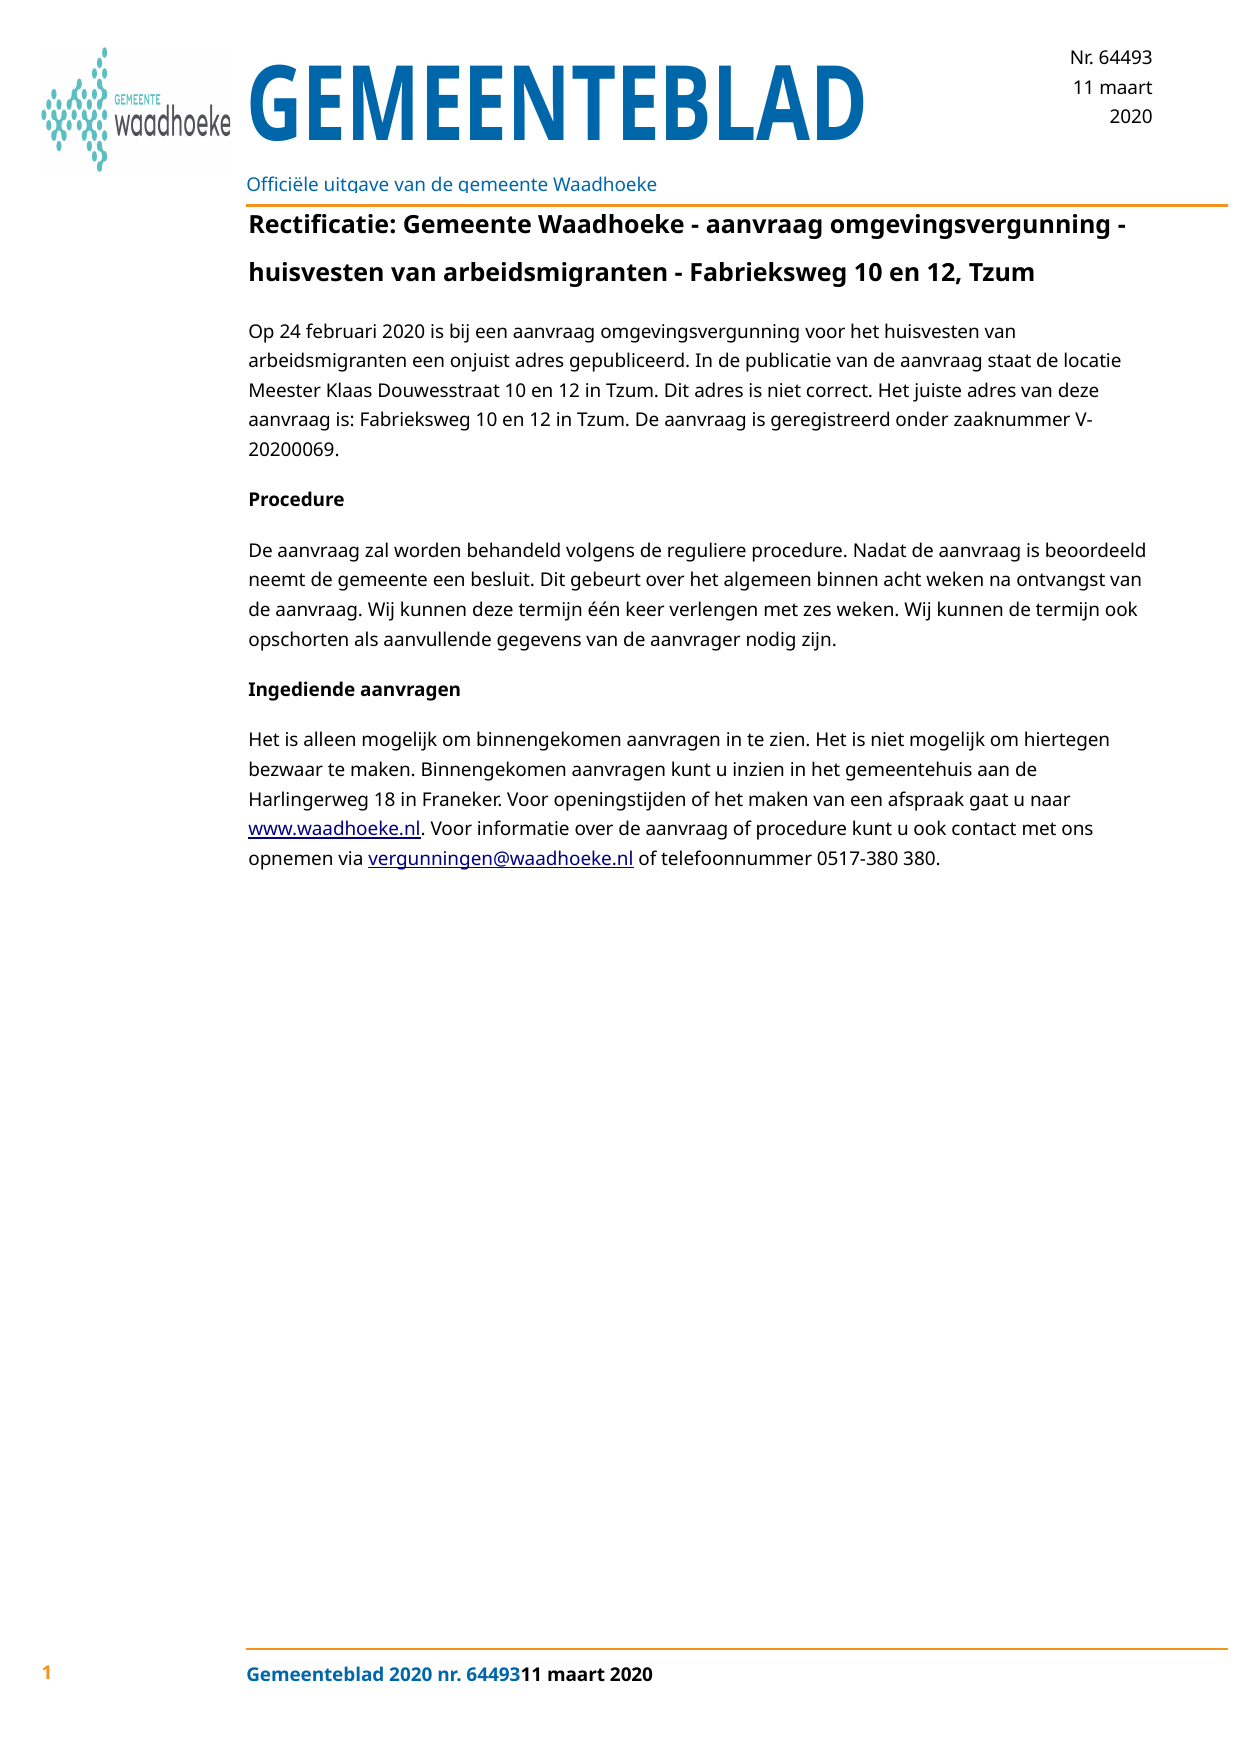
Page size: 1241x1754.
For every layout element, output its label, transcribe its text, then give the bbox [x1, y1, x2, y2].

text Het is alleen mogelijk om binnengekomen aanvragen in te zien. Het is niet mogelijk om hiertegen bezwaar te maken. Binnengekomen aanvragen kunt u inzien in het gemeentehuis aan de Harlingerweg 18 in Franeker. Voor openingstijden of het maken van een afspraak gaat u naar www.waadhoeke.nl. Voor informatie over de aanvraag of procedure kunt u ook contact met ons opnemen via vergunningen@waadhoeke.nl of telefoonnummer 0517-380 380. [248, 727, 1152, 871]
text Procedure [248, 487, 1152, 512]
picture [41, 47, 231, 172]
text Op 24 februari 2020 is bij een aanvraag omgevingsvergunning voor het huisvesten van arbeidsmigranten een onjuist adres gepubliceerd. In de publicatie van de aanvraag staat de locatie Meester Klaas Douwesstraat 10 en 12 in Tzum. Dit adres is niet correct. Het juiste adres van deze aanvraag is: Fabrieksweg 10 en 12 in Tzum. De aanvraag is geregistreerd onder zaaknummer V-20200069. [248, 318, 1152, 462]
text De aanvraag zal worden behandeld volgens de reguliere procedure. Nadat de aanvraag is beoordeeld neemt de gemeente een besluit. Dit gebeurt over het algemeen binnen acht weken na ontvangst van de aanvraag. Wij kunnen deze termijn één keer verlengen met zes weken. Wij kunnen de termijn ook opschorten als aanvullende gegevens van de aanvrager nodig zijn. [248, 537, 1152, 652]
text Ingediende aanvragen [248, 676, 1152, 702]
text Rectificatie: Gemeente Waadhoeke - aanvraag omgevingsvergunning - huisvesten van arbeidsmigranten - Fabrieksweg 10 en 12, Tzum [248, 207, 1152, 288]
